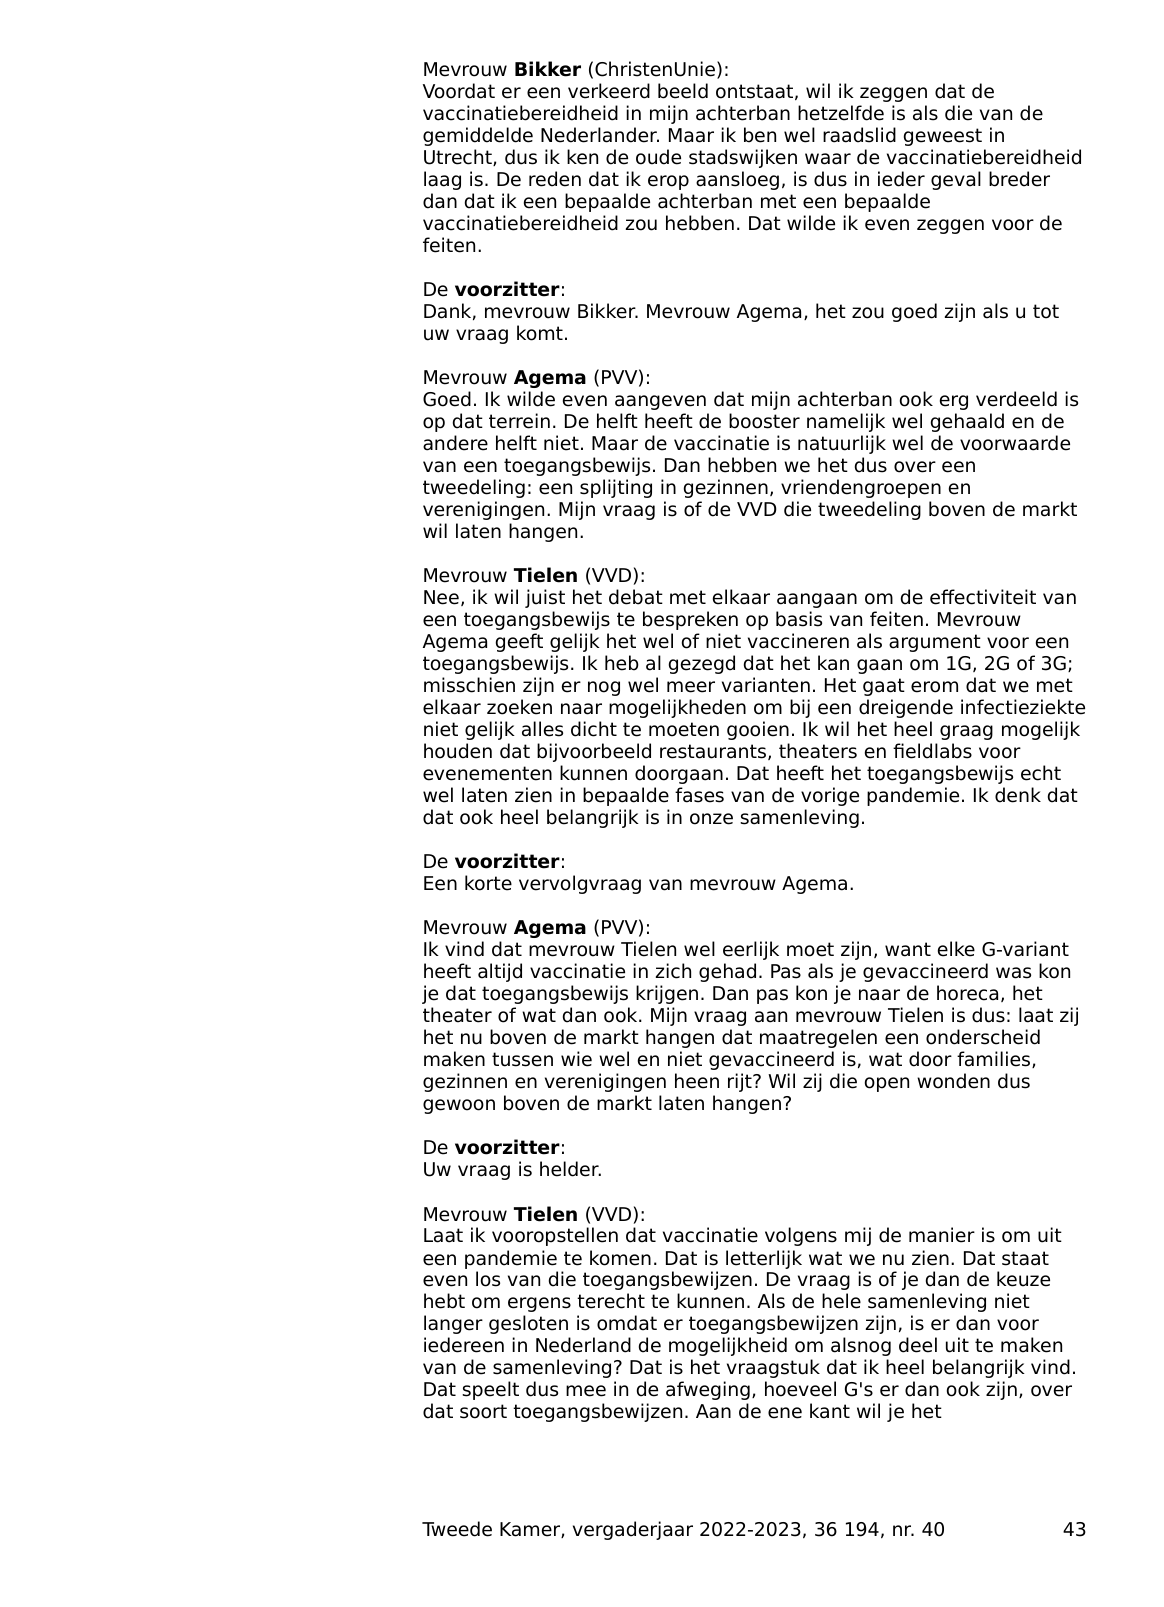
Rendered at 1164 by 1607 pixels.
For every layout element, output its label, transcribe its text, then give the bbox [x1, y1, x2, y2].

text Uw vraag is helder. [422, 1159, 1087, 1181]
text De voorzitter: [422, 279, 1087, 301]
text Mevrouw Bikker (ChristenUnie): [422, 59, 1087, 81]
text De voorzitter: [422, 851, 1087, 873]
text Dank, mevrouw Bikker. Mevrouw Agema, het zou goed zijn als u tot uw vraag komt. [422, 301, 1087, 345]
text Mevrouw Tielen (VVD): [422, 565, 1087, 587]
text Voordat er een verkeerd beeld ontstaat, wil ik zeggen dat de vaccinatiebereidheid in mijn achterban hetzelfde is als die van de gemiddelde Nederlander. Maar ik ben wel raadslid geweest in Utrecht, dus ik ken de oude stadswijken waar de vaccinatiebereidheid laag is. De reden dat ik erop aansloeg, is dus in ieder geval breder dan dat ik een bepaalde achterban met een bepaalde vaccinatiebereidheid zou hebben. Dat wilde ik even zeggen voor de feiten. [422, 81, 1087, 257]
text Mevrouw Tielen (VVD): [422, 1203, 1087, 1225]
text De voorzitter: [422, 1137, 1087, 1159]
text Goed. Ik wilde even aangeven dat mijn achterban ook erg verdeeld is op dat terrein. De helft heeft de booster namelijk wel gehaald en de andere helft niet. Maar de vaccinatie is natuurlijk wel de voorwaarde van een toegangsbewijs. Dan hebben we het dus over een tweedeling: een splijting in gezinnen, vriendengroepen en verenigingen. Mijn vraag is of de VVD die tweedeling boven de markt wil laten hangen. [422, 389, 1087, 543]
text Mevrouw Agema (PVV): [422, 917, 1087, 939]
text Een korte vervolgvraag van mevrouw Agema. [422, 873, 1087, 895]
text Ik vind dat mevrouw Tielen wel eerlijk moet zijn, want elke G-variant heeft altijd vaccinatie in zich gehad. Pas als je gevaccineerd was kon je dat toegangsbewijs krijgen. Dan pas kon je naar de horeca, het theater of wat dan ook. Mijn vraag aan mevrouw Tielen is dus: laat zij het nu boven de markt hangen dat maatregelen een onderscheid maken tussen wie wel en niet gevaccineerd is, wat door families, gezinnen en verenigingen heen rijt? Wil zij die open wonden dus gewoon boven de markt laten hangen? [422, 939, 1087, 1115]
text Laat ik vooropstellen dat vaccinatie volgens mij de manier is om uit een pandemie te komen. Dat is letterlijk wat we nu zien. Dat staat even los van die toegangsbewijzen. De vraag is of je dan de keuze hebt om ergens terecht te kunnen. Als de hele samenleving niet langer gesloten is omdat er toegangsbewijzen zijn, is er dan voor iedereen in Nederland de mogelijkheid om alsnog deel uit te maken van de samenleving? Dat is het vraagstuk dat ik heel belangrijk vind. Dat speelt dus mee in de afweging, hoeveel G's er dan ook zijn, over dat soort toegangsbewijzen. Aan de ene kant wil je het [422, 1225, 1087, 1423]
text Mevrouw Agema (PVV): [422, 367, 1087, 389]
text Nee, ik wil juist het debat met elkaar aangaan om de effectiviteit van een toegangsbewijs te bespreken op basis van feiten. Mevrouw Agema geeft gelijk het wel of niet vaccineren als argument voor een toegangsbewijs. Ik heb al gezegd dat het kan gaan om 1G, 2G of 3G; misschien zijn er nog wel meer varianten. Het gaat erom dat we met elkaar zoeken naar mogelijkheden om bij een dreigende infectieziekte niet gelijk alles dicht te moeten gooien. Ik wil het heel graag mogelijk houden dat bijvoorbeeld restaurants, theaters en fieldlabs voor evenementen kunnen doorgaan. Dat heeft het toegangsbewijs echt wel laten zien in bepaalde fases van de vorige pandemie. Ik denk dat dat ook heel belangrijk is in onze samenleving. [422, 587, 1087, 829]
